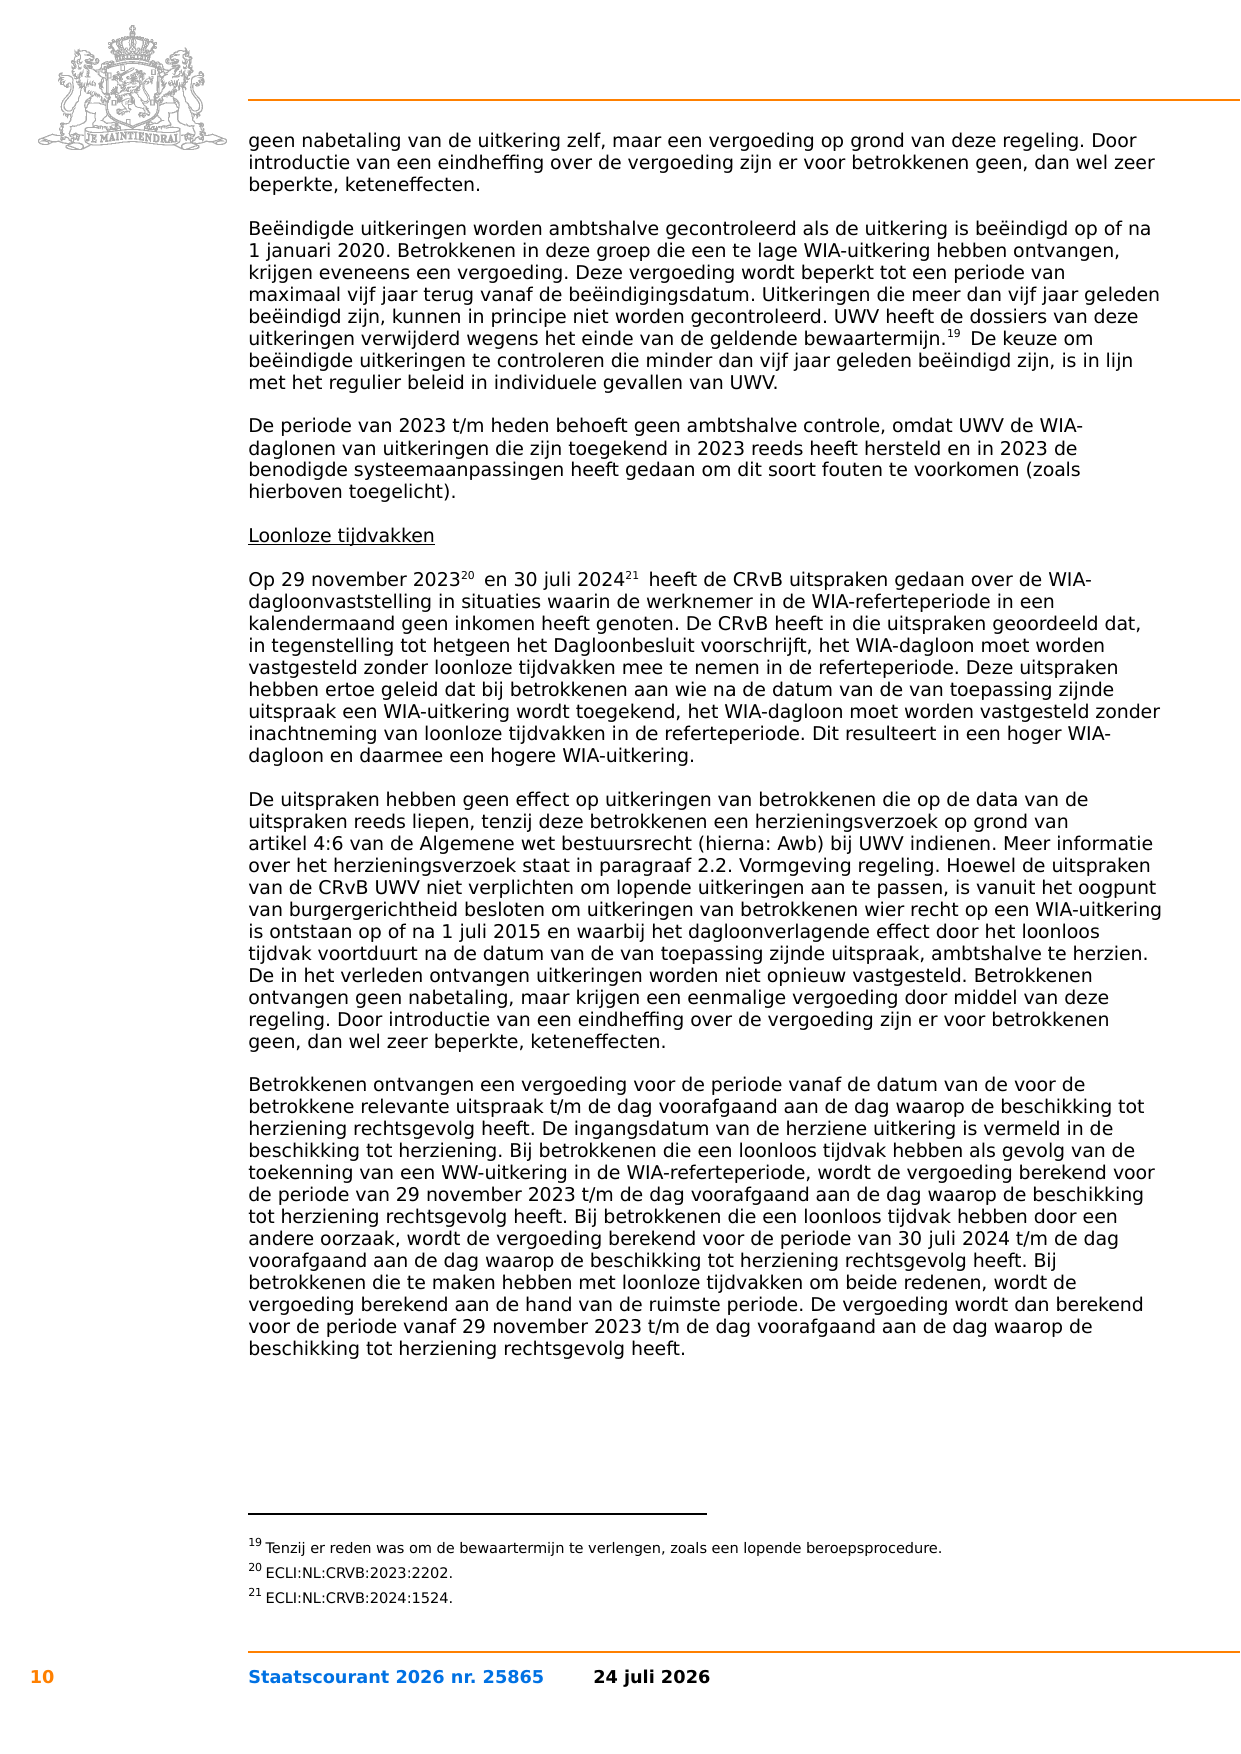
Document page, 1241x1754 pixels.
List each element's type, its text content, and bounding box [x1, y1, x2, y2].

text Op 29 november 2023 en 30 juli 2024 heeft de CRvB uitspraken gedaan over de WIA-dagloonvaststelling in situaties waarin de werknemer in de WIA-referteperiode in een kalendermaand geen inkomen heeft genoten. De CRvB heeft in die uitspraken geoordeeld dat, in tegenstelling tot hetgeen het Dagloonbesluit voorschrijft, het WIA-dagloon moet worden vastgesteld zonder loonloze tijdvakken mee te nemen in de referteperiode. Deze uitspraken hebben ertoe geleid dat bij betrokkenen aan wie na de datum van de van toepassing zijnde uitspraak een WIA-uitkering wordt toegekend, het WIA-dagloon moet worden vastgesteld zonder inachtneming van loonloze tijdvakken in de referteperiode. Dit resulteert in een hoger WIA-dagloon en daarmee een hogere WIA-uitkering. [248, 569, 1163, 767]
text ECLI:NL:CRVB:2023:2202. [248, 1561, 1163, 1583]
text Beëindigde uitkeringen worden ambtshalve gecontroleerd als de uitkering is beëindigd op of na 1 januari 2020. Betrokkenen in deze groep die een te lage WIA-uitkering hebben ontvangen, krijgen eveneens een vergoeding. Deze vergoeding wordt beperkt tot een periode van maximaal vijf jaar terug vanaf de beëindigingsdatum. Uitkeringen die meer dan vijf jaar geleden beëindigd zijn, kunnen in principe niet worden gecontroleerd. UWV heeft de dossiers van deze uitkeringen verwijderd wegens het einde van de geldende bewaartermijn. De keuze om beëindigde uitkeringen te controleren die minder dan vijf jaar geleden beëindigd zijn, is in lijn met het regulier beleid in individuele gevallen van UWV. [248, 218, 1163, 393]
subtitle Loonloze tijdvakken [248, 525, 1163, 547]
text ECLI:NL:CRVB:2024:1524. [248, 1586, 1163, 1608]
text geen nabetaling van de uitkering zelf, maar een vergoeding op grond van deze regeling. Door introductie van een eindheffing over de vergoeding zijn er voor betrokkenen geen, dan wel zeer beperkte, keteneffecten. [248, 130, 1163, 196]
text De periode van 2023 t/m heden behoeft geen ambtshalve controle, omdat UWV de WIA-daglonen van uitkeringen die zijn toegekend in 2023 reeds heeft hersteld en in 2023 de benodigde systeemaanpassingen heeft gedaan om dit soort fouten te voorkomen (zoals hierboven toegelicht). [248, 415, 1163, 503]
text Tenzij er reden was om de bewaartermijn te verlengen, zoals een lopende beroepsprocedure. [248, 1536, 1163, 1558]
picture [38, 25, 227, 150]
text De uitspraken hebben geen effect op uitkeringen van betrokkenen die op de data van de uitspraken reeds liepen, tenzij deze betrokkenen een herzieningsverzoek op grond van artikel 4:6 van de Algemene wet bestuursrecht (hierna: Awb) bij UWV indienen. Meer informatie over het herzieningsverzoek staat in paragraaf 2.2. Vormgeving regeling. Hoewel de uitspraken van de CRvB UWV niet verplichten om lopende uitkeringen aan te passen, is vanuit het oogpunt van burgergerichtheid besloten om uitkeringen van betrokkenen wier recht op een WIA-uitkering is ontstaan op of na 1 juli 2015 en waarbij het dagloonverlagende effect door het loonloos tijdvak voortduurt na de datum van de van toepassing zijnde uitspraak, ambtshalve te herzien. De in het verleden ontvangen uitkeringen worden niet opnieuw vastgesteld. Betrokkenen ontvangen geen nabetaling, maar krijgen een eenmalige vergoeding door middel van deze regeling. Door introductie van een eindheffing over de vergoeding zijn er voor betrokkenen geen, dan wel zeer beperkte, keteneffecten. [248, 789, 1163, 1052]
text Betrokkenen ontvangen een vergoeding voor de periode vanaf de datum van de voor de betrokkene relevante uitspraak t/m de dag voorafgaand aan de dag waarop de beschikking tot herziening rechtsgevolg heeft. De ingangsdatum van de herziene uitkering is vermeld in de beschikking tot herziening. Bij betrokkenen die een loonloos tijdvak hebben als gevolg van de toekenning van een WW-uitkering in de WIA-referteperiode, wordt de vergoeding berekend voor de periode van 29 november 2023 t/m de dag voorafgaand aan de dag waarop de beschikking tot herziening rechtsgevolg heeft. Bij betrokkenen die een loonloos tijdvak hebben door een andere oorzaak, wordt de vergoeding berekend voor de periode van 30 juli 2024 t/m de dag voorafgaand aan de dag waarop de beschikking tot herziening rechtsgevolg heeft. Bij betrokkenen die te maken hebben met loonloze tijdvakken om beide redenen, wordt de vergoeding berekend aan de hand van de ruimste periode. De vergoeding wordt dan berekend voor de periode vanaf 29 november 2023 t/m de dag voorafgaand aan de dag waarop de beschikking tot herziening rechtsgevolg heeft. [248, 1074, 1163, 1360]
